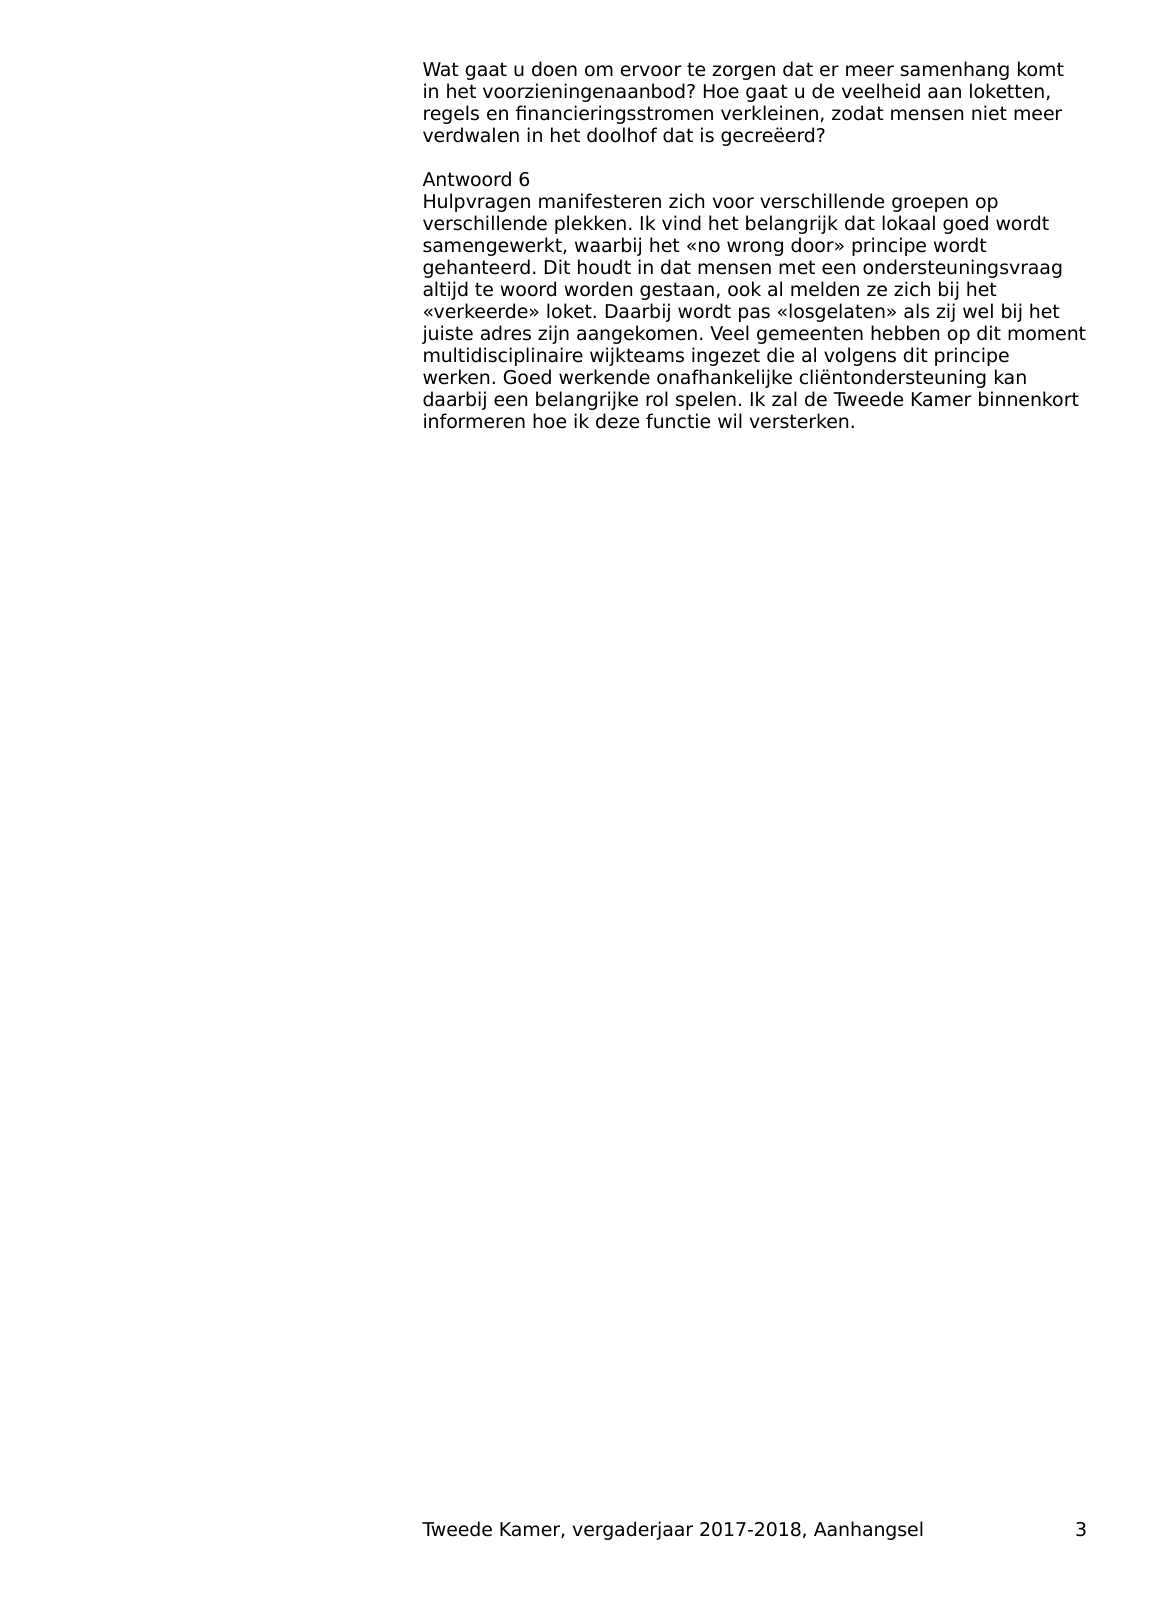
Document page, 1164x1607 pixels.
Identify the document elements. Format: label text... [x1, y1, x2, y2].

text Antwoord 6 [422, 169, 1087, 191]
text Hulpvragen manifesteren zich voor verschillende groepen op verschillende plekken. Ik vind het belangrijk dat lokaal goed wordt samengewerkt, waarbij het «no wrong door» principe wordt gehanteerd. Dit houdt in dat mensen met een ondersteuningsvraag altijd te woord worden gestaan, ook al melden ze zich bij het «verkeerde» loket. Daarbij wordt pas «losgelaten» als zij wel bij het juiste adres zijn aangekomen. Veel gemeenten hebben op dit moment multidisciplinaire wijkteams ingezet die al volgens dit principe werken. Goed werkende onafhankelijke cliëntondersteuning kan daarbij een belangrijke rol spelen. Ik zal de Tweede Kamer binnenkort informeren hoe ik deze functie wil versterken. [422, 191, 1087, 433]
text Wat gaat u doen om ervoor te zorgen dat er meer samenhang komt in het voorzieningenaanbod? Hoe gaat u de veelheid aan loketten, regels en financieringsstromen verkleinen, zodat mensen niet meer verdwalen in het doolhof dat is gecreëerd? [422, 59, 1087, 147]
